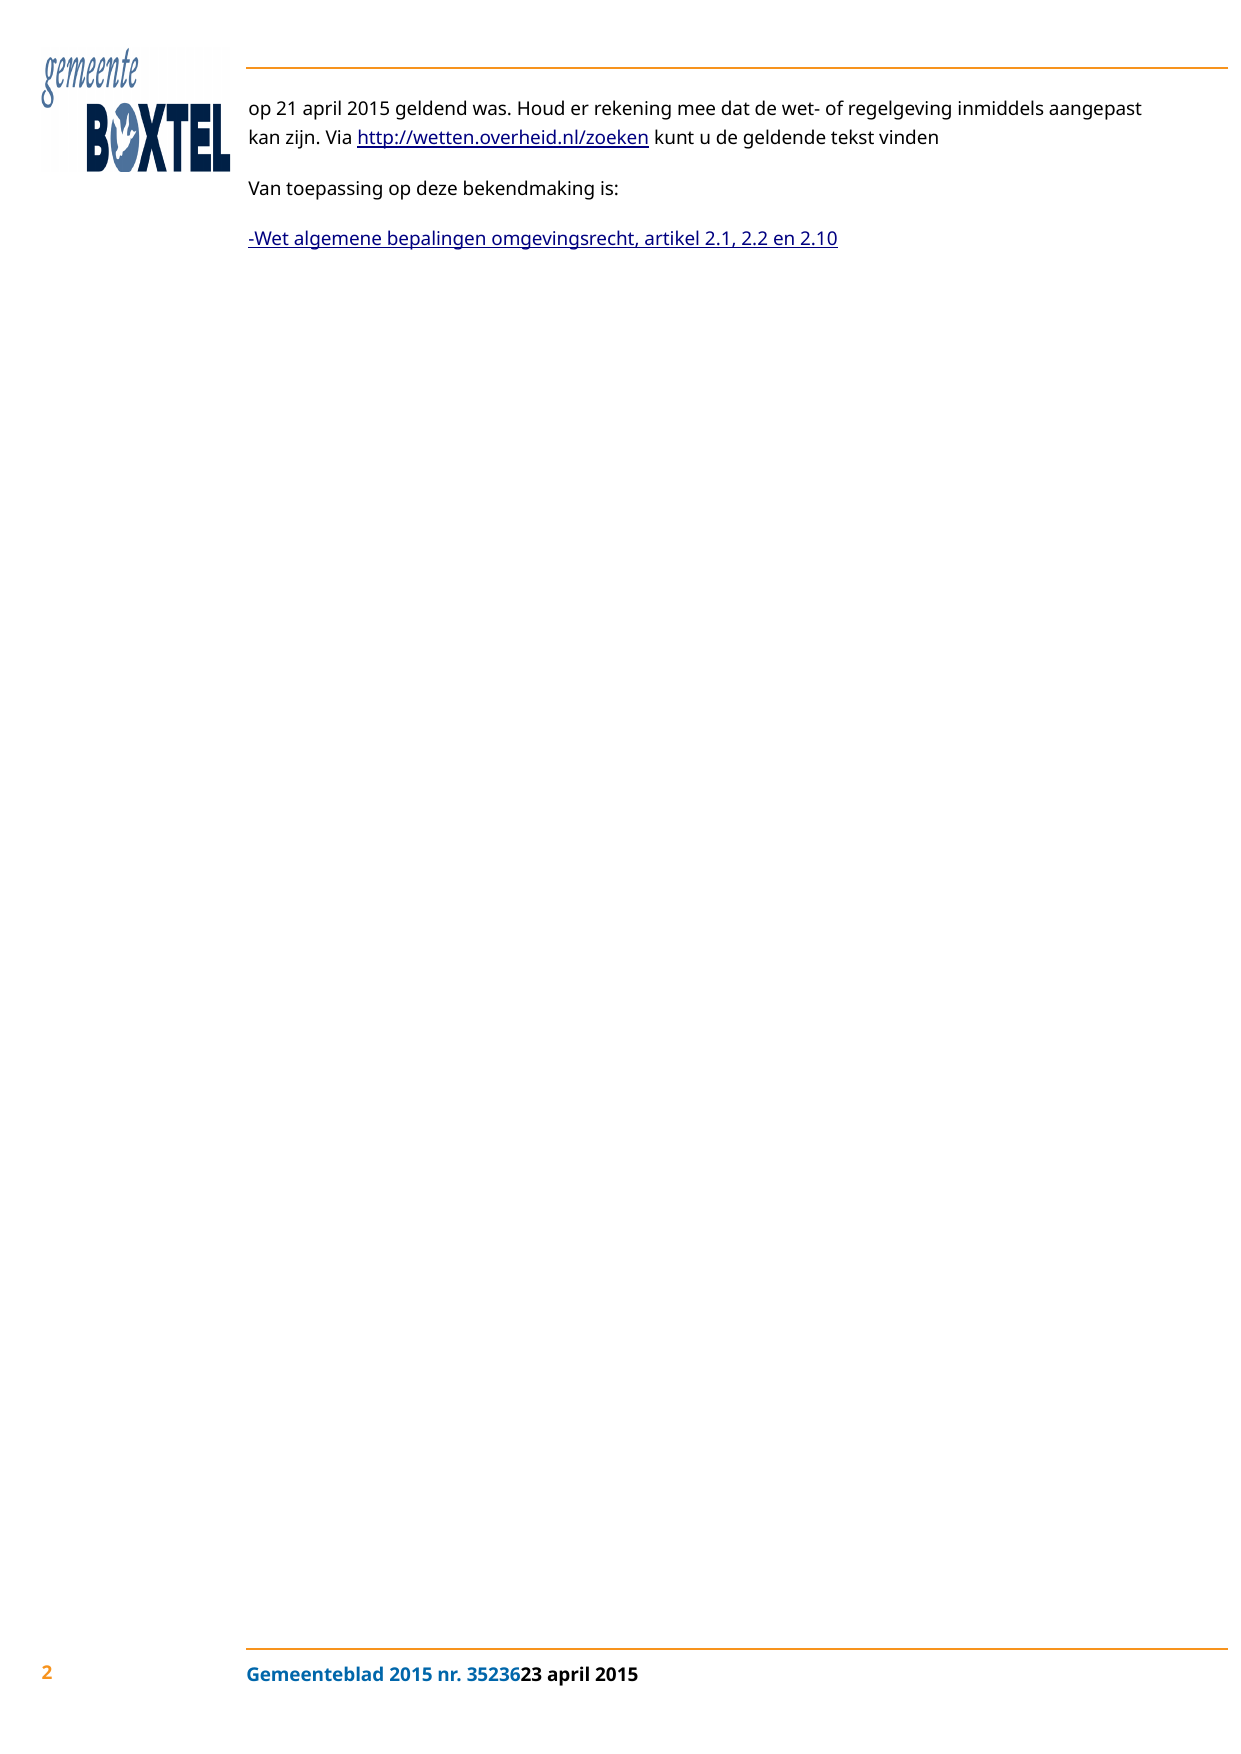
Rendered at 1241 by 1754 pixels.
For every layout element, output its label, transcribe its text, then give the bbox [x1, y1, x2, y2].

text op 21 april 2015 geldend was. Houd er rekening mee dat de wet- of regelgeving inmiddels aangepast kan zijn. Via http://wetten.overheid.nl/zoeken kunt u de geldende tekst vinden [248, 95, 1152, 150]
text Van toepassing op deze bekendmaking is: [248, 175, 1152, 201]
text -Wet algemene bepalingen omgevingsrecht, artikel 2.1, 2.2 en 2.10 [248, 225, 1152, 251]
picture [41, 47, 231, 172]
